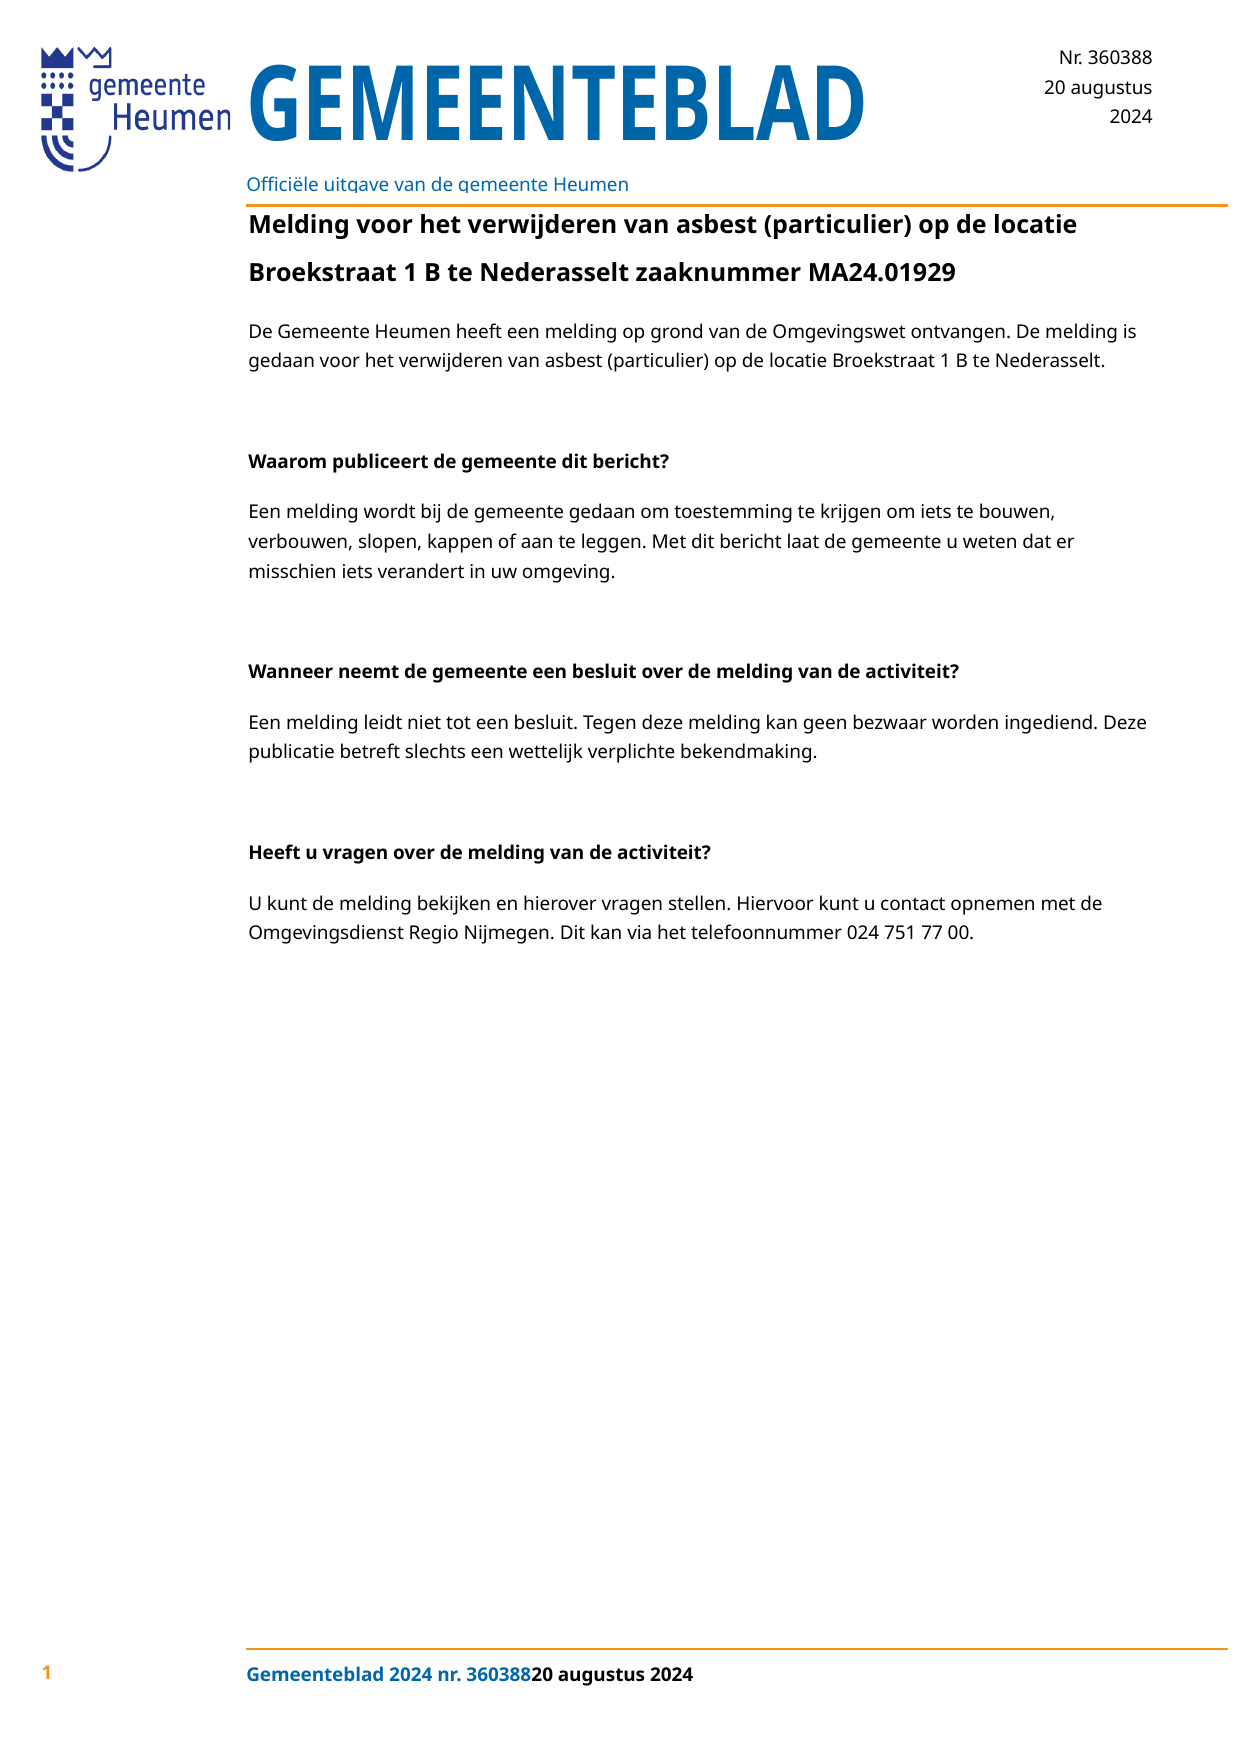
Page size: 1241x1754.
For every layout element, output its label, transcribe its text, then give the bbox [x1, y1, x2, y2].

text Een melding wordt bij de gemeente gedaan om toestemming te krijgen om iets te bouwen, verbouwen, slopen, kappen of aan te leggen. Met dit bericht laat de gemeente u weten dat er misschien iets verandert in uw omgeving. [248, 499, 1152, 584]
text Waarom publiceert de gemeente dit bericht? [248, 448, 1152, 474]
text Wanneer neemt de gemeente een besluit over de melding van de activiteit? [248, 659, 1152, 684]
picture [41, 47, 231, 172]
text Melding voor het verwijderen van asbest (particulier) op de locatie Broekstraat 1 B te Nederasselt zaaknummer MA24.01929 [248, 207, 1152, 288]
text U kunt de melding bekijken en hierover vragen stellen. Hiervoor kunt u contact opnemen met de Omgevingsdienst Regio Nijmegen. Dit kan via het telefoonnummer 024 751 77 00. [248, 890, 1152, 945]
text Heeft u vragen over de melding van de activiteit? [248, 839, 1152, 865]
text De Gemeente Heumen heeft een melding op grond van de Omgevingswet ontvangen. De melding is gedaan voor het verwijderen van asbest (particulier) op de locatie Broekstraat 1 B te Nederasselt. [248, 318, 1152, 373]
text Een melding leidt niet tot een besluit. Tegen deze melding kan geen bezwaar worden ingediend. Deze publicatie betreft slechts een wettelijk verplichte bekendmaking. [248, 709, 1152, 764]
